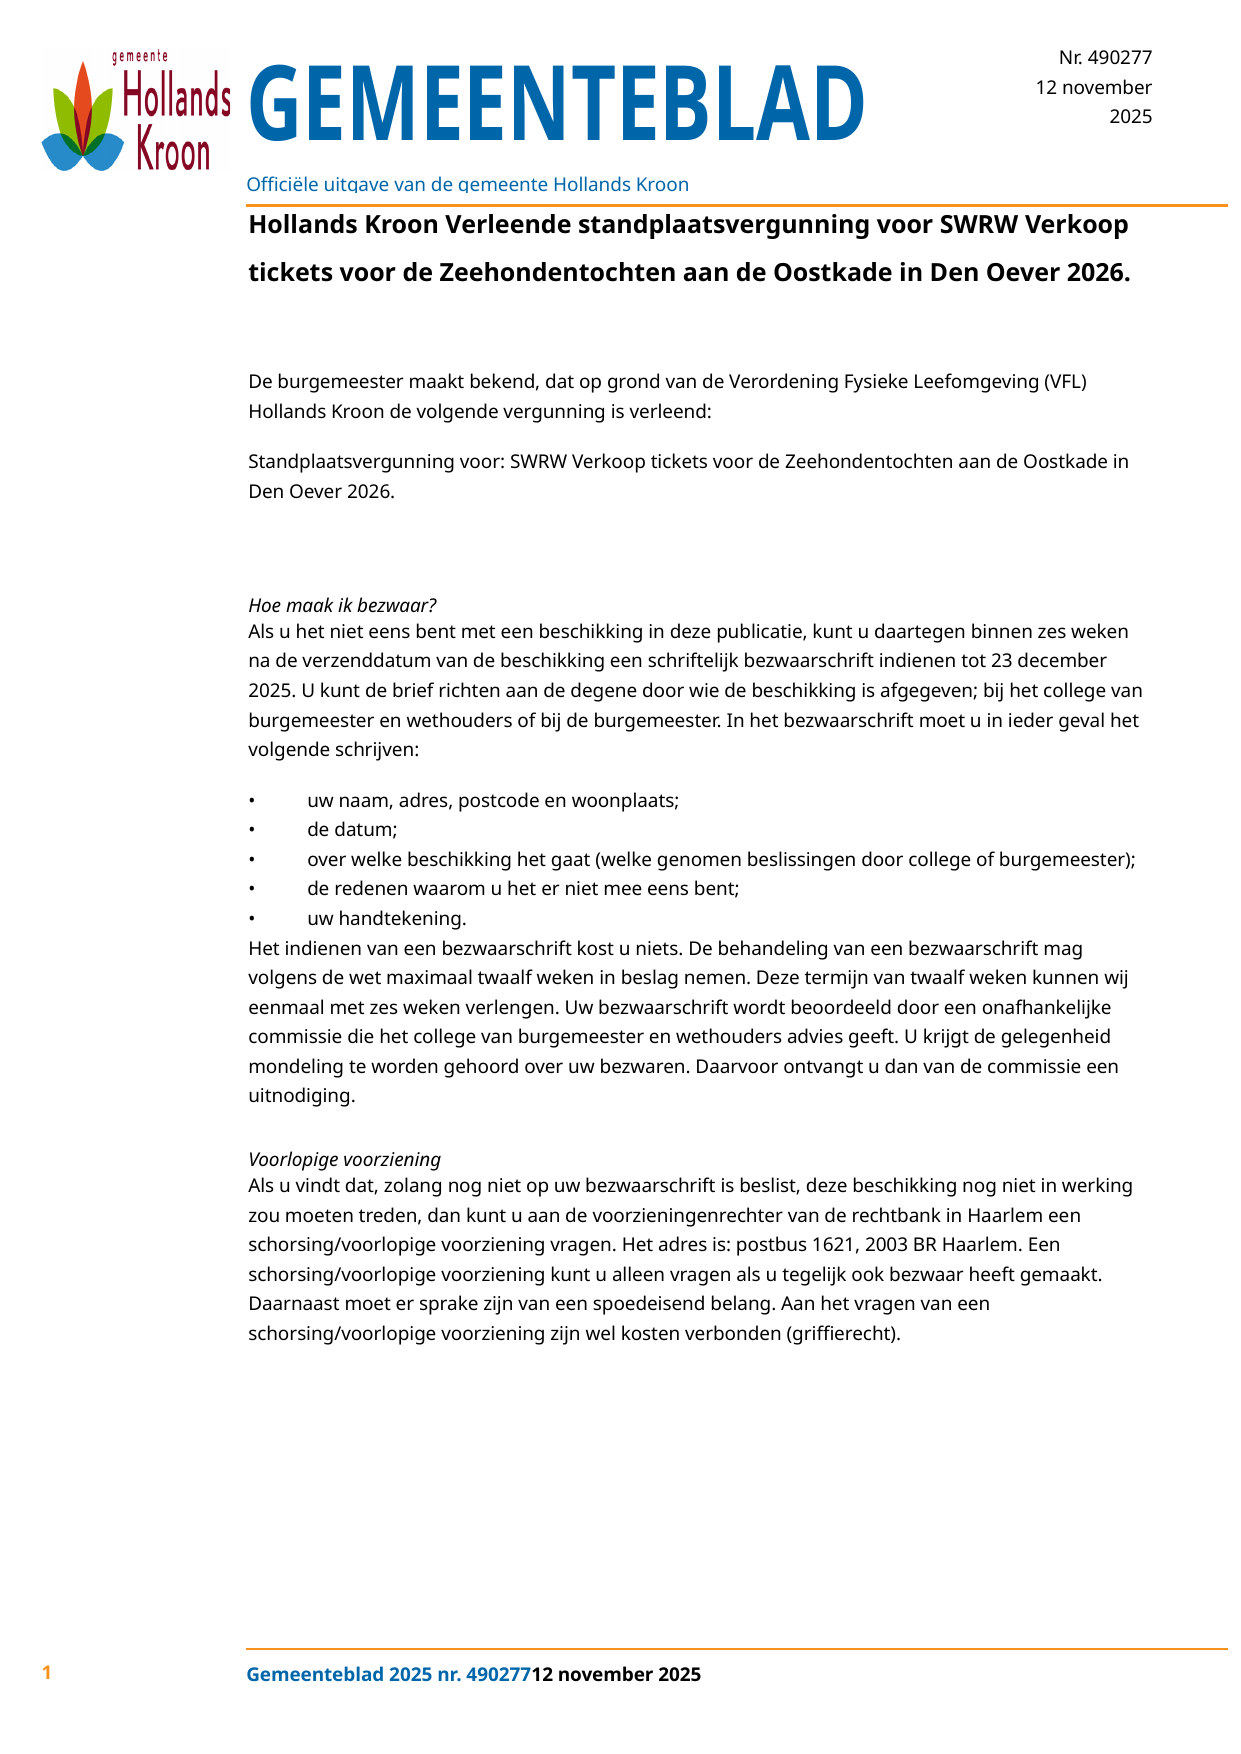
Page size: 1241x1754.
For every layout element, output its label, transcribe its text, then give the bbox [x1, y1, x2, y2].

text Standplaatsvergunning voor: SWRW Verkoop tickets voor de Zeehondentochten aan de Oostkade in Den Oever 2026. [248, 448, 1152, 504]
text Als u het niet eens bent met een beschikking in deze publicatie, kunt u daartegen binnen zes weken na de verzenddatum van de beschikking een schriftelijk bezwaarschrift indienen tot 23 december 2025. U kunt de brief richten aan de degene door wie de beschikking is afgegeven; bij het college van burgemeester en wethouders of bij de burgemeester. In het bezwaarschrift moet u in ieder geval het volgende schrijven: [248, 618, 1152, 762]
list uw handtekening. [248, 905, 1152, 931]
text De burgemeester maakt bekend, dat op grond van de Verordening Fysieke Leefomgeving (VFL) Hollands Kroon de volgende vergunning is verleend: [248, 368, 1152, 424]
list de redenen waarom u het er niet mee eens bent; [248, 876, 1152, 901]
text Als u vindt dat, zolang nog niet op uw bezwaarschrift is beslist, deze beschikking nog niet in werking zou moeten treden, dan kunt u aan de voorzieningenrechter van de rechtbank in Haarlem een schorsing/voorlopige voorziening vragen. Het adres is: postbus 1621, 2003 BR Haarlem. Een schorsing/voorlopige voorziening kunt u alleen vragen als u tegelijk ook bezwaar heeft gemaakt. Daarnaast moet er sprake zijn van een spoedeisend belang. Aan het vragen van een schorsing/voorlopige voorziening zijn wel kosten verbonden (griffierecht). [248, 1172, 1152, 1346]
picture [41, 47, 231, 172]
text Het indienen van een bezwaarschrift kost u niets. De behandeling van een bezwaarschrift mag volgens de wet maximaal twaalf weken in beslag nemen. Deze termijn van twaalf weken kunnen wij eenmaal met zes weken verlengen. Uw bezwaarschrift wordt beoordeeld door een onafhankelijke commissie die het college van burgemeester en wethouders advies geeft. U krijgt de gelegenheid mondeling te worden gehoord over uw bezwaren. Daarvoor ontvangt u dan van de commissie een uitnodiging. [248, 935, 1152, 1108]
text Hoe maak ik bezwaar? [248, 592, 1152, 618]
list uw naam, adres, postcode en woonplaats; [248, 787, 1152, 812]
text Hollands Kroon Verleende standplaatsvergunning voor SWRW Verkoop tickets voor de Zeehondentochten aan de Oostkade in Den Oever 2026. [248, 207, 1152, 288]
text Voorlopige voorziening [248, 1147, 1152, 1172]
list de datum; [248, 816, 1152, 842]
list over welke beschikking het gaat (welke genomen beslissingen door college of burgemeester); [248, 846, 1152, 872]
